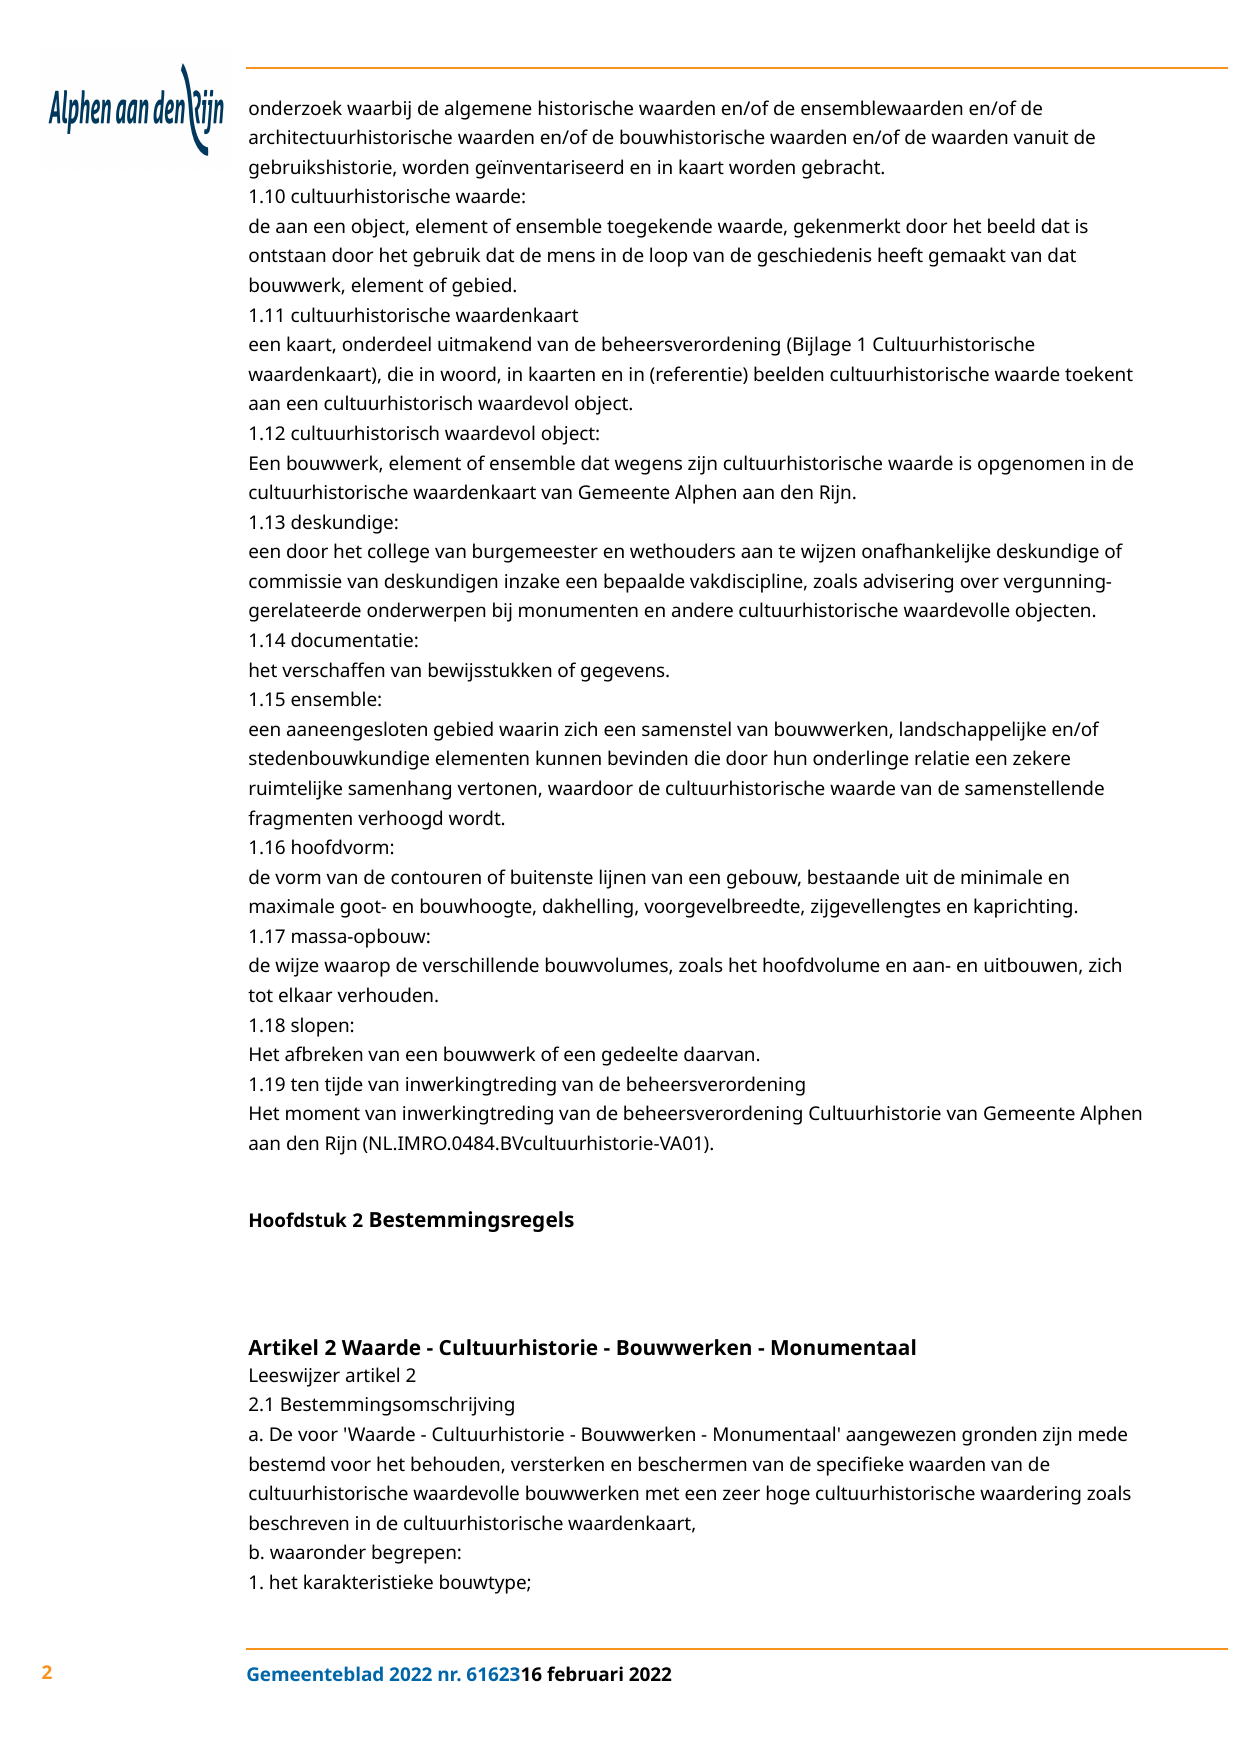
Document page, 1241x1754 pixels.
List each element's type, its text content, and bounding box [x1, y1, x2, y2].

text 1.14 documentatie: [248, 627, 1152, 653]
text Artikel 2 Waarde - Cultuurhistorie - Bouwwerken - Monumentaal [248, 1333, 1152, 1362]
text 1.16 hoofdvorm: [248, 834, 1152, 860]
text onderzoek waarbij de algemene historische waarden en/of de ensemblewaarden en/of de architectuurhistorische waarden en/of de bouwhistorische waarden en/of de waarden vanuit de gebruikshistorie, worden geïnventariseerd en in kaart worden gebracht. [248, 95, 1152, 180]
text een aaneengesloten gebied waarin zich een samenstel van bouwwerken, landschappelijke en/of stedenbouwkundige elementen kunnen bevinden die door hun onderlinge relatie een zekere ruimtelijke samenhang vertonen, waardoor de cultuurhistorische waarde van de samenstellende fragmenten verhoogd wordt. [248, 716, 1152, 831]
text de aan een object, element of ensemble toegekende waarde, gekenmerkt door het beeld dat is ontstaan door het gebruik dat de mens in de loop van de geschiedenis heeft gemaakt van dat bouwwerk, element of gebied. [248, 213, 1152, 298]
text 1.10 cultuurhistorische waarde: [248, 183, 1152, 209]
text b. waaronder begrepen: [248, 1539, 1152, 1565]
text a. De voor 'Waarde - Cultuurhistorie - Bouwwerken - Monumentaal' aangewezen gronden zijn mede bestemd voor het behouden, versterken en beschermen van de specifieke waarden van de cultuurhistorische waardevolle bouwwerken met een zeer hoge cultuurhistorische waardering zoals beschreven in de cultuurhistorische waardenkaart, [248, 1421, 1152, 1536]
text 1.18 slopen: [248, 1012, 1152, 1038]
text 1.15 ensemble: [248, 686, 1152, 712]
text 1. het karakteristieke bouwtype; [248, 1569, 1152, 1595]
text 1.13 deskundige: [248, 509, 1152, 535]
text een kaart, onderdeel uitmakend van de beheersverordening (Bijlage 1 Cultuurhistorische waardenkaart), die in woord, in kaarten en in (referentie) beelden cultuurhistorische waarde toekent aan een cultuurhistorisch waardevol object. [248, 331, 1152, 416]
text 1.11 cultuurhistorische waardenkaart [248, 302, 1152, 328]
text 2.1 Bestemmingsomschrijving [248, 1392, 1152, 1417]
text Hoofdstuk 2 Bestemmingsregels [248, 1205, 1152, 1234]
text Een bouwwerk, element of ensemble dat wegens zijn cultuurhistorische waarde is opgenomen in de cultuurhistorische waardenkaart van Gemeente Alphen aan den Rijn. [248, 450, 1152, 505]
text een door het college van burgemeester en wethouders aan te wijzen onafhankelijke deskundige of commissie van deskundigen inzake een bepaalde vakdiscipline, zoals advisering over vergunning-gerelateerde onderwerpen bij monumenten en andere cultuurhistorische waardevolle objecten. [248, 538, 1152, 623]
text de vorm van de contouren of buitenste lijnen van een gebouw, bestaande uit de minimale en maximale goot- en bouwhoogte, dakhelling, voorgevelbreedte, zijgevellengtes en kaprichting. [248, 864, 1152, 919]
text de wijze waarop de verschillende bouwvolumes, zoals het hoofdvolume en aan- en uitbouwen, zich tot elkaar verhouden. [248, 953, 1152, 1008]
text Het moment van inwerkingtreding van de beheersverordening Cultuurhistorie van Gemeente Alphen aan den Rijn (NL.IMRO.0484.BVcultuurhistorie-VA01). [248, 1101, 1152, 1156]
text Leeswijzer artikel 2 [248, 1362, 1152, 1388]
text het verschaffen van bewijsstukken of gegevens. [248, 657, 1152, 683]
text 1.17 massa-opbouw: [248, 923, 1152, 949]
text 1.19 ten tijde van inwerkingtreding van de beheersverordening [248, 1071, 1152, 1097]
picture [41, 47, 231, 172]
text 1.12 cultuurhistorisch waardevol object: [248, 420, 1152, 446]
text Het afbreken van een bouwwerk of een gedeelte daarvan. [248, 1041, 1152, 1067]
